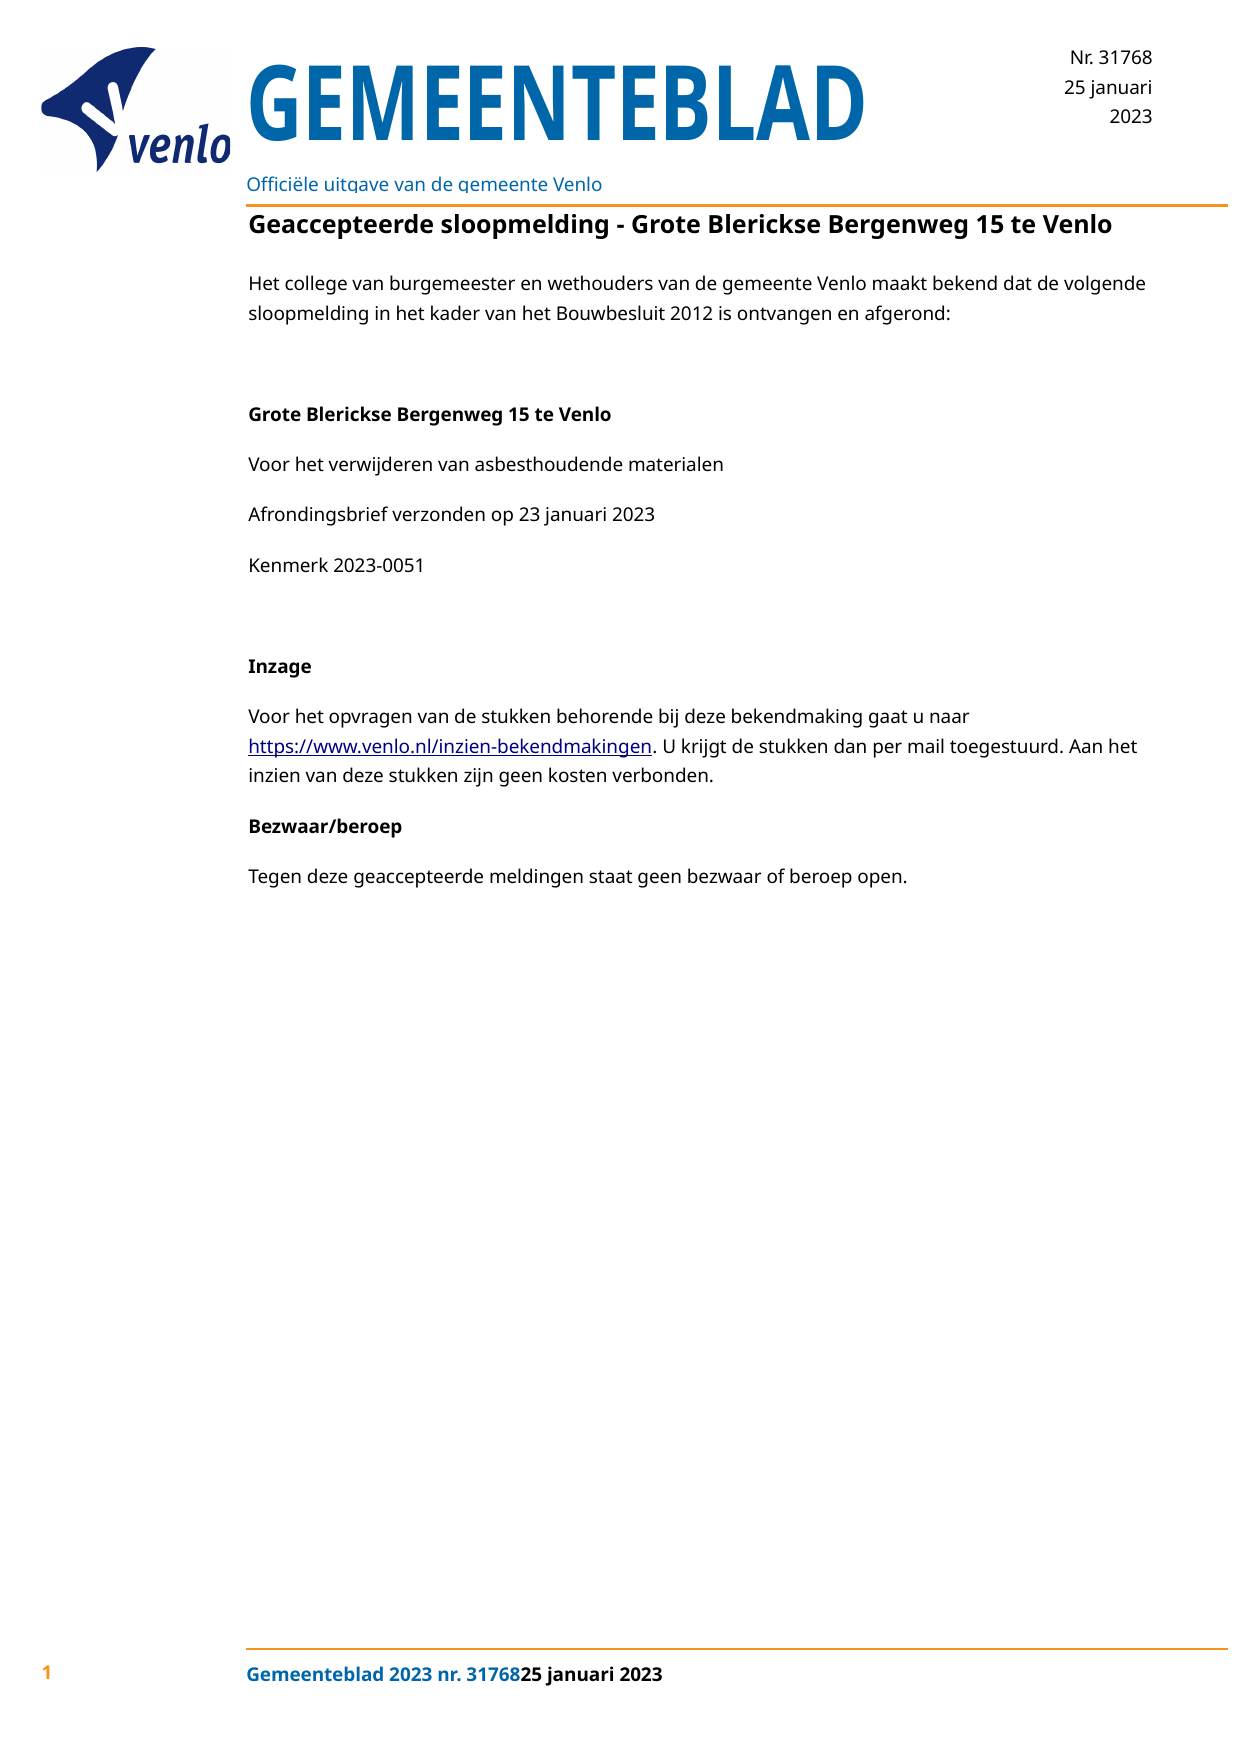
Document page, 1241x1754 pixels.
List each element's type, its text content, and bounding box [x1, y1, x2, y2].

text Inzage [248, 653, 1152, 678]
text Afrondingsbrief verzonden op 23 januari 2023 [248, 502, 1152, 527]
text Voor het opvragen van de stukken behorende bij deze bekendmaking gaat u naar https://www.venlo.nl/inzien-bekendmakingen. U krijgt de stukken dan per mail toegestuurd. Aan het inzien van deze stukken zijn geen kosten verbonden. [248, 703, 1152, 788]
text Kenmerk 2023-0051 [248, 552, 1152, 578]
text Voor het verwijderen van asbesthoudende materialen [248, 451, 1152, 477]
text Geaccepteerde sloopmelding - Grote Blerickse Bergenweg 15 te Venlo [248, 207, 1152, 241]
text Tegen deze geaccepteerde meldingen staat geen bezwaar of beroep open. [248, 863, 1152, 889]
text Bezwaar/beroep [248, 813, 1152, 838]
picture [41, 47, 231, 172]
text Het college van burgemeester en wethouders van de gemeente Venlo maakt bekend dat de volgende sloopmelding in het kader van het Bouwbesluit 2012 is ontvangen en afgerond: [248, 270, 1152, 326]
text Grote Blerickse Bergenweg 15 te Venlo [248, 401, 1152, 426]
